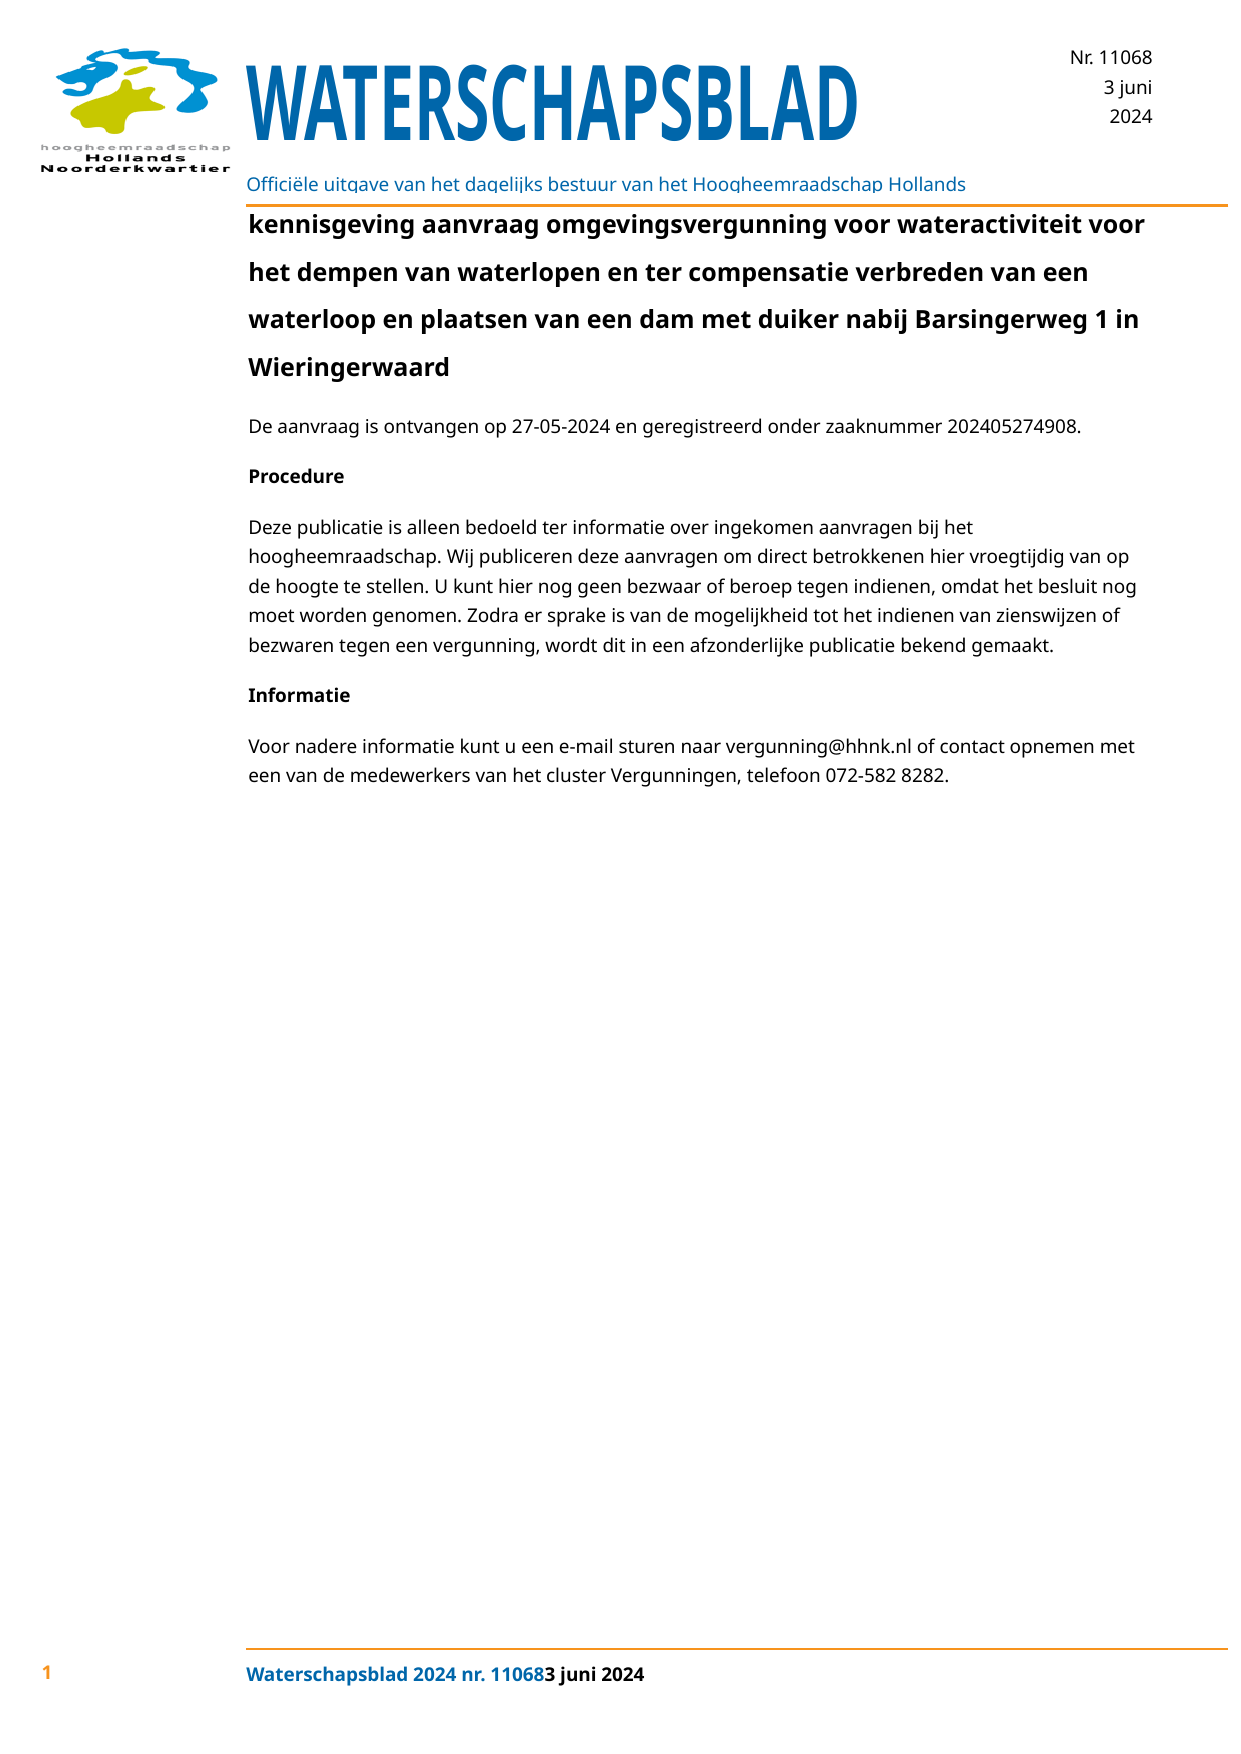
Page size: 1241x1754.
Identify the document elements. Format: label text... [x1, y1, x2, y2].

text Procedure [248, 463, 1152, 489]
text Deze publicatie is alleen bedoeld ter informatie over ingekomen aanvragen bij het hoogheemraadschap. Wij publiceren deze aanvragen om direct betrokkenen hier vroegtijdig van op de hoogte te stellen. U kunt hier nog geen bezwaar of beroep tegen indienen, omdat het besluit nog moet worden genomen. Zodra er sprake is van de mogelijkheid tot het indienen van zienswijzen of bezwaren tegen een vergunning, wordt dit in een afzonderlijke publicatie bekend gemaakt. [248, 514, 1152, 658]
text kennisgeving aanvraag omgevingsvergunning voor wateractiviteit voor het dempen van waterlopen en ter compensatie verbreden van een waterloop en plaatsen van een dam met duiker nabij Barsingerweg 1 in Wieringerwaard [248, 207, 1152, 384]
text De aanvraag is ontvangen op 27-05-2024 en geregistreerd onder zaaknummer 202405274908. [248, 413, 1152, 439]
text Informatie [248, 683, 1152, 708]
text Voor nadere informatie kunt u een e-mail sturen naar vergunning@hhnk.nl of contact opnemen met een van de medewerkers van het cluster Vergunningen, telefoon 072-582 8282. [248, 733, 1152, 788]
picture [41, 47, 231, 172]
